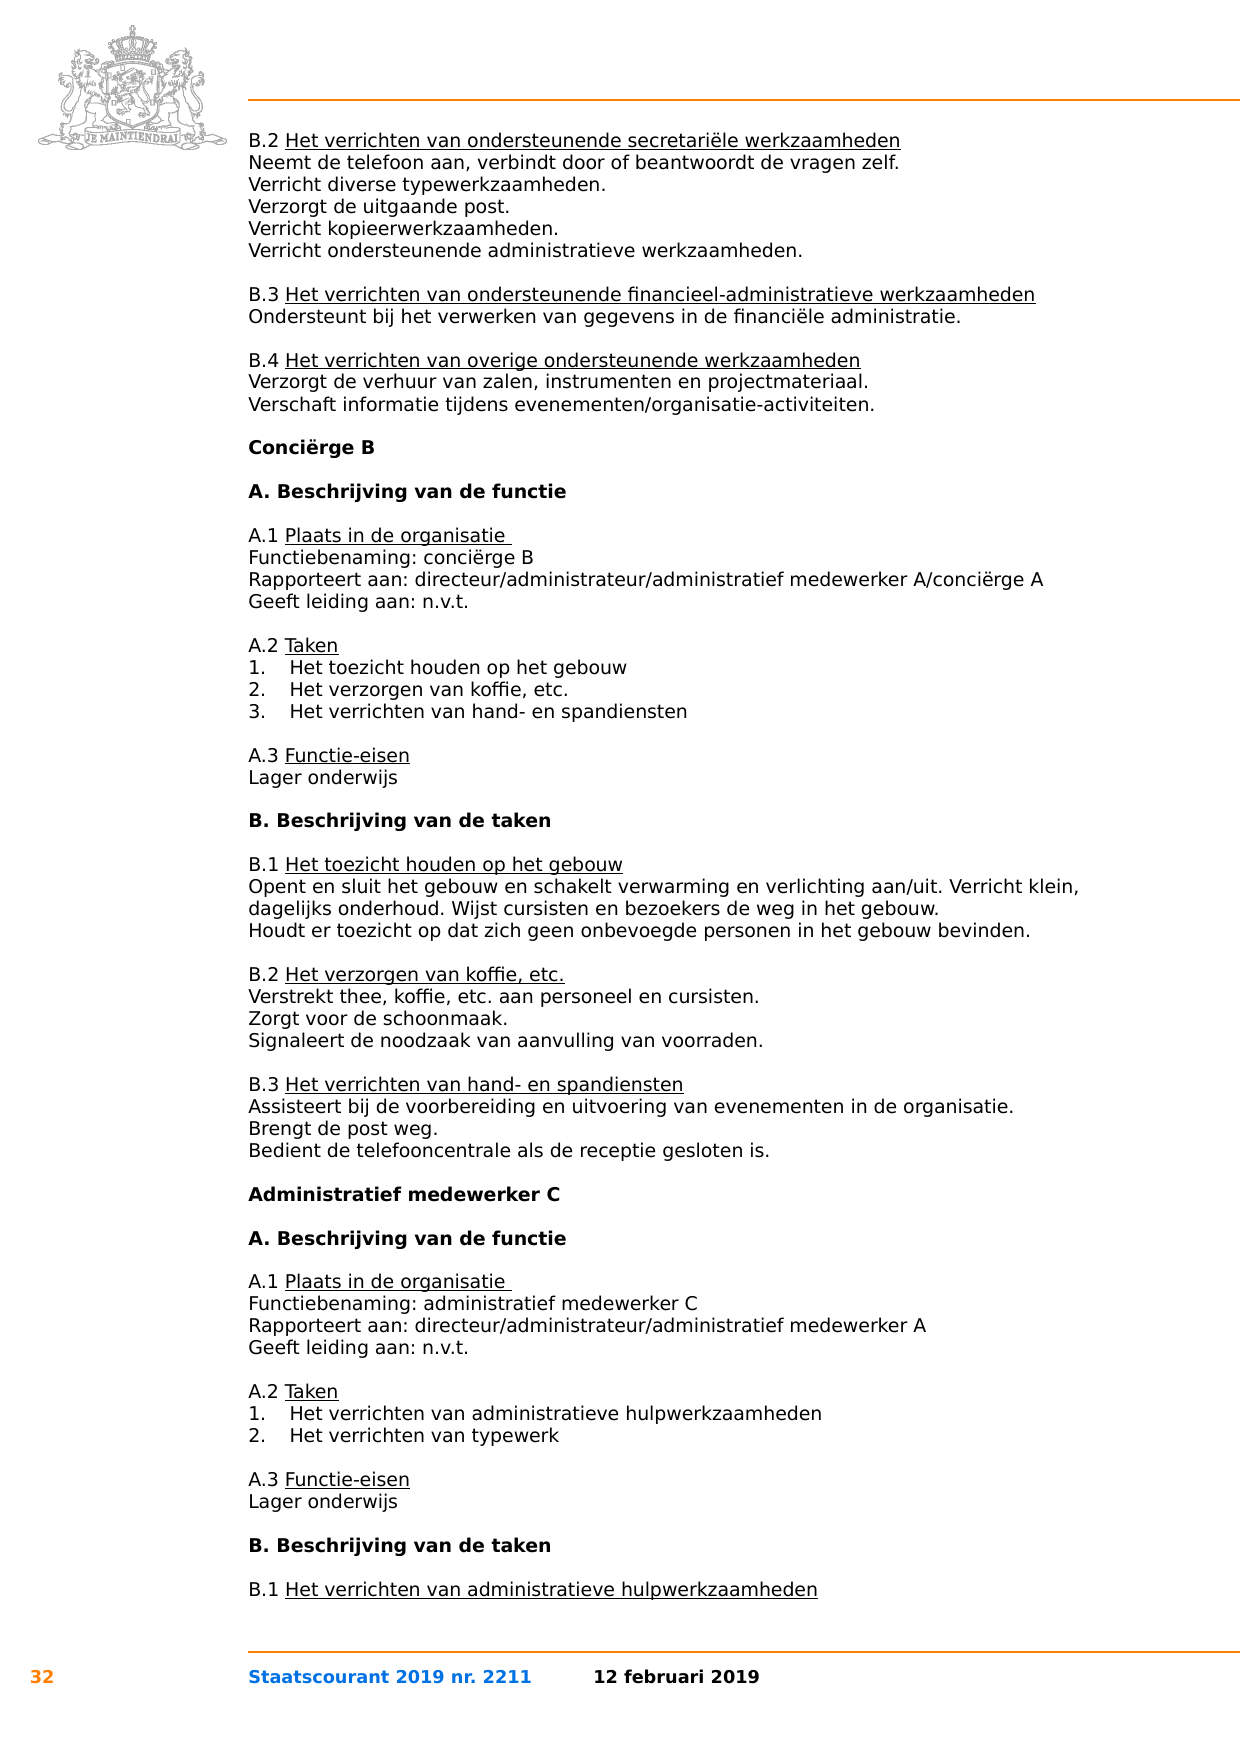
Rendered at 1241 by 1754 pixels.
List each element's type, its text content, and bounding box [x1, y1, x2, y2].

text 3. Het verrichten van hand- en spandiensten [248, 701, 1163, 723]
text Verricht ondersteunende administratieve werkzaamheden. [248, 240, 1163, 262]
subtitle A. Beschrijving van de functie [248, 481, 1163, 503]
text Functiebenaming: conciërge B [248, 547, 1163, 569]
text Lager onderwijs [248, 767, 1163, 788]
text B.1 Het toezicht houden op het gebouw [248, 854, 1163, 876]
text B.4 Het verrichten van overige ondersteunende werkzaamheden [248, 349, 1163, 371]
text Rapporteert aan: directeur/administrateur/administratief medewerker A/conciërge A [248, 569, 1163, 591]
text Functiebenaming: administratief medewerker C [248, 1293, 1163, 1315]
text B.3 Het verrichten van hand- en spandiensten [248, 1074, 1163, 1096]
text Rapporteert aan: directeur/administrateur/administratief medewerker A [248, 1315, 1163, 1337]
text B.1 Het verrichten van administratieve hulpwerkzaamheden [248, 1579, 1163, 1601]
text 1. Het verrichten van administratieve hulpwerkzaamheden [248, 1403, 1163, 1425]
text Verschaft informatie tijdens evenementen/organisatie-activiteiten. [248, 393, 1163, 415]
text Verzorgt de uitgaande post. [248, 196, 1163, 218]
text Ondersteunt bij het verwerken van gegevens in de financiële administratie. [248, 306, 1163, 328]
text Verricht diverse typewerkzaamheden. [248, 174, 1163, 196]
text B.3 Het verrichten van ondersteunende financieel-administratieve werkzaamheden [248, 284, 1163, 306]
text Neemt de telefoon aan, verbindt door of beantwoordt de vragen zelf. [248, 152, 1163, 174]
text Bedient de telefooncentrale als de receptie gesloten is. [248, 1140, 1163, 1162]
text A.2 Taken [248, 1381, 1163, 1403]
text 1. Het toezicht houden op het gebouw [248, 657, 1163, 679]
text Zorgt voor de schoonmaak. [248, 1008, 1163, 1030]
text Assisteert bij de voorbereiding en uitvoering van evenementen in de organisatie. [248, 1096, 1163, 1118]
text Opent en sluit het gebouw en schakelt verwarming en verlichting aan/uit. Verricht klein, dagelijks onderhoud. Wijst cursisten en bezoekers de weg in het gebouw. [248, 876, 1163, 920]
text Verricht kopieerwerkzaamheden. [248, 218, 1163, 240]
text A.1 Plaats in de organisatie [248, 1271, 1163, 1293]
text A.3 Functie-eisen [248, 744, 1163, 767]
text Geeft leiding aan: n.v.t. [248, 591, 1163, 613]
text Houdt er toezicht op dat zich geen onbevoegde personen in het gebouw bevinden. [248, 920, 1163, 942]
text Verstrekt thee, koffie, etc. aan personeel en cursisten. [248, 986, 1163, 1008]
picture [38, 25, 227, 150]
text 2. Het verrichten van typewerk [248, 1425, 1163, 1447]
text 2. Het verzorgen van koffie, etc. [248, 679, 1163, 701]
text Brengt de post weg. [248, 1118, 1163, 1140]
text B.2 Het verzorgen van koffie, etc. [248, 964, 1163, 986]
subtitle B. Beschrijving van de taken [248, 810, 1163, 832]
text A.1 Plaats in de organisatie [248, 525, 1163, 547]
subtitle B. Beschrijving van de taken [248, 1535, 1163, 1557]
text Lager onderwijs [248, 1491, 1163, 1513]
text Geeft leiding aan: n.v.t. [248, 1337, 1163, 1359]
subtitle Conciërge B [248, 437, 1163, 459]
text A.3 Functie-eisen [248, 1469, 1163, 1491]
subtitle Administratief medewerker C [248, 1184, 1163, 1206]
text B.2 Het verrichten van ondersteunende secretariële werkzaamheden [248, 130, 1163, 152]
text Signaleert de noodzaak van aanvulling van voorraden. [248, 1030, 1163, 1052]
subtitle A. Beschrijving van de functie [248, 1227, 1163, 1249]
text Verzorgt de verhuur van zalen, instrumenten en projectmateriaal. [248, 371, 1163, 393]
text A.2 Taken [248, 635, 1163, 657]
